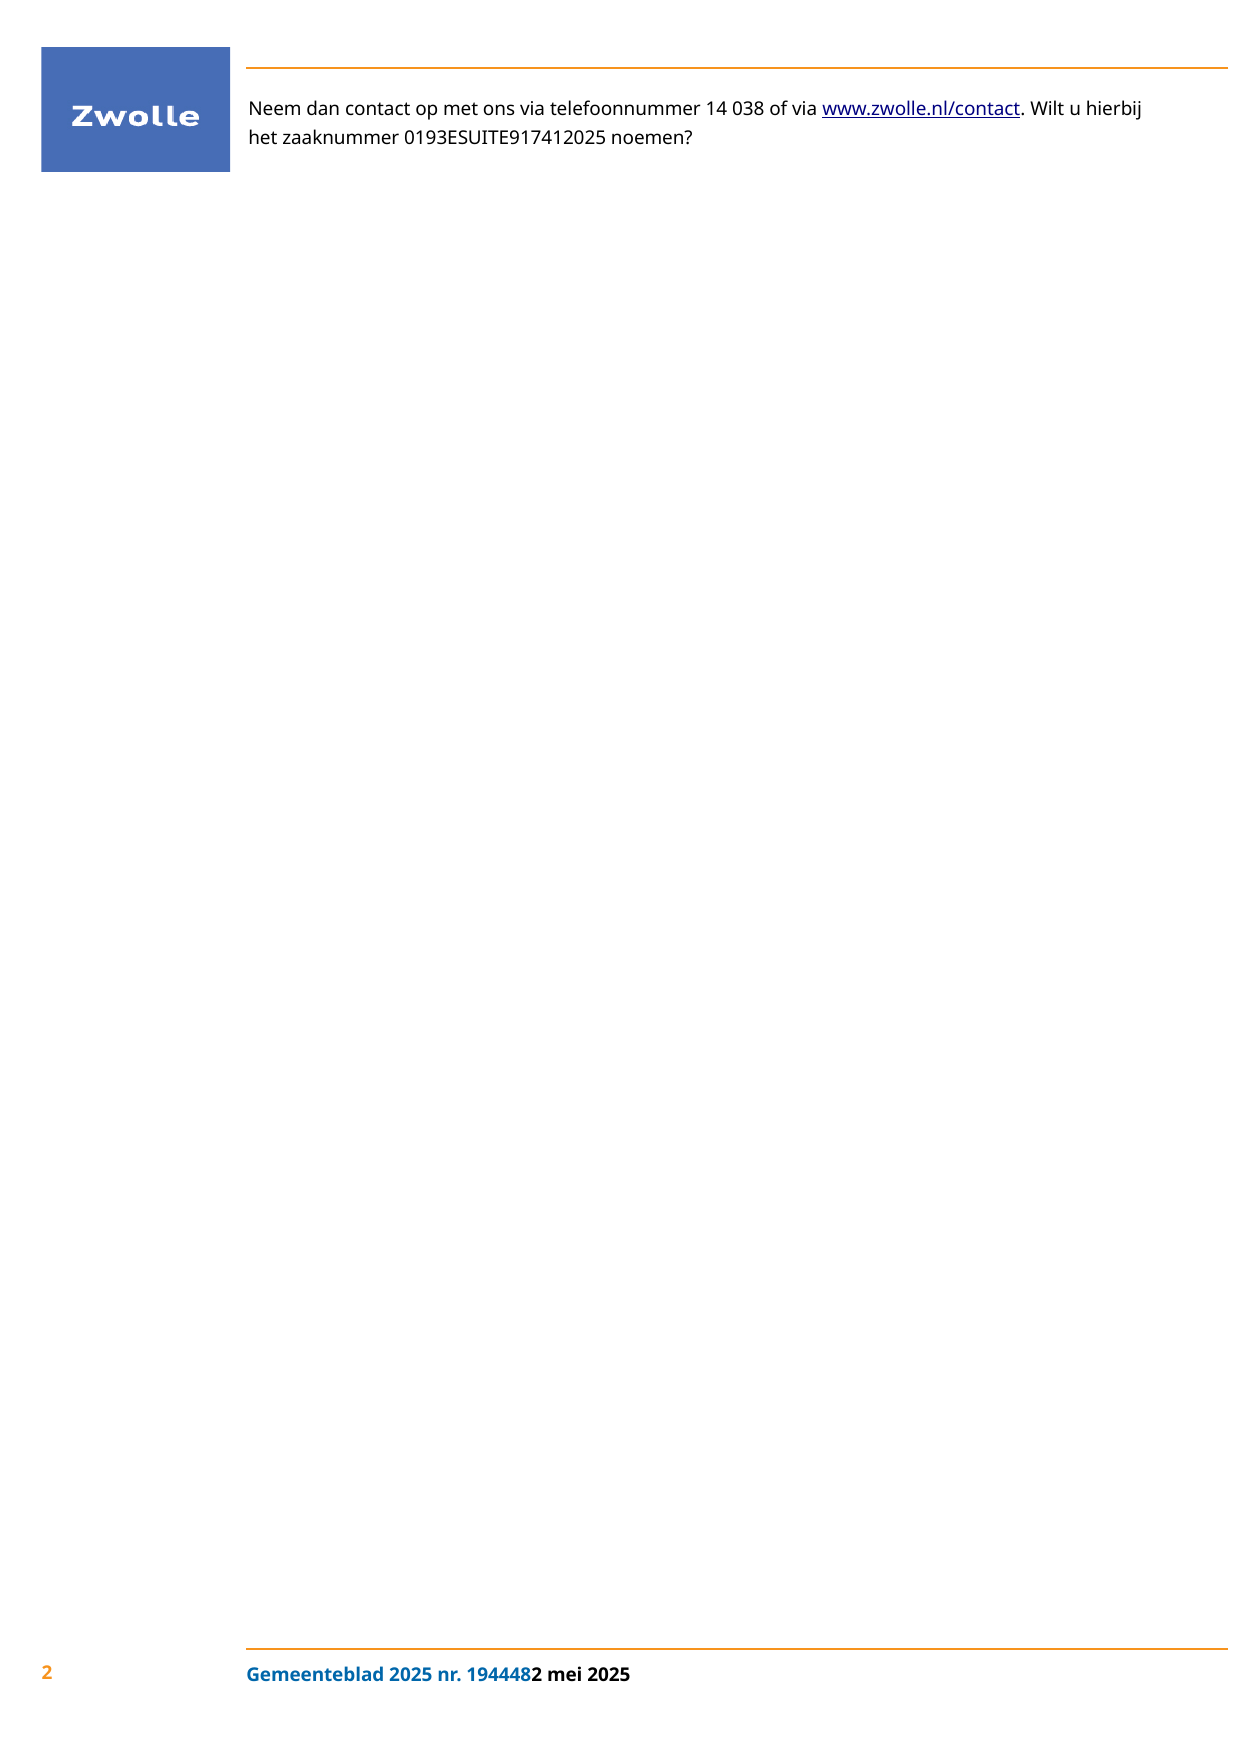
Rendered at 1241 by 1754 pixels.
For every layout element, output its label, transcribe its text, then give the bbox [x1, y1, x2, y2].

picture [41, 47, 231, 172]
text Neem dan contact op met ons via telefoonnummer 14 038 of via www.zwolle.nl/contact. Wilt u hierbij het zaaknummer 0193ESUITE917412025 noemen? [248, 95, 1152, 150]
